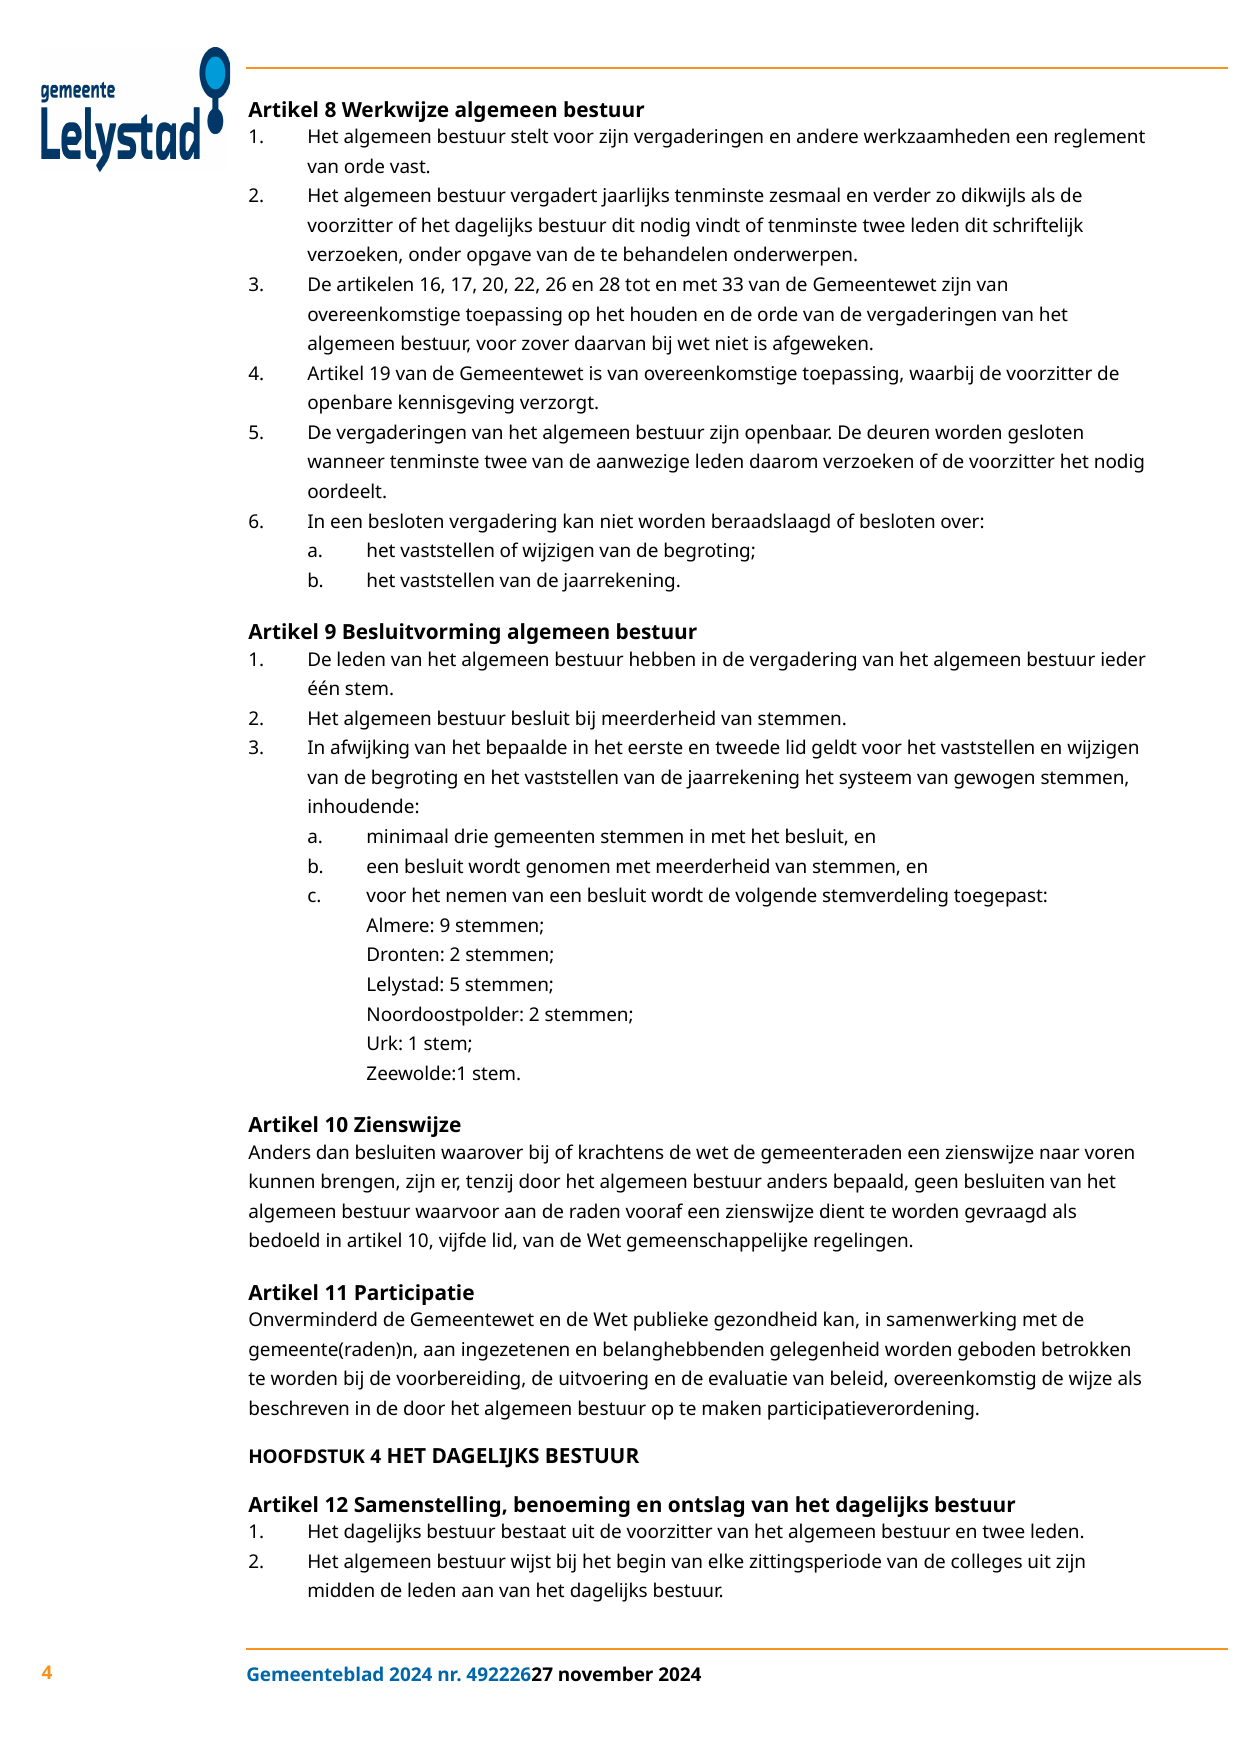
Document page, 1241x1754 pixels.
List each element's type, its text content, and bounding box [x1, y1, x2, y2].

list De artikelen 16, 17, 20, 22, 26 en 28 tot en met 33 van de Gemeentewet zijn van overeenkomstige toepassing op het houden en de orde van de vergaderingen van het algemeen bestuur, voor zover daarvan bij wet niet is afgeweken. [248, 271, 1152, 356]
list Het algemeen bestuur besluit bij meerderheid van stemmen. [248, 705, 1152, 731]
text Artikel 8 Werkwijze algemeen bestuur [248, 95, 1152, 123]
list Almere: 9 stemmen; [307, 912, 1152, 938]
list een besluit wordt genomen met meerderheid van stemmen, en [307, 853, 1152, 879]
text Artikel 10 Zienswijze [248, 1110, 1152, 1139]
text Artikel 12 Samenstelling, benoeming en ontslag van het dagelijks bestuur [248, 1490, 1152, 1518]
list het vaststellen of wijzigen van de begroting; [307, 537, 1152, 563]
list In afwijking van het bepaalde in het eerste en tweede lid geldt voor het vaststellen en wijzigen van de begroting en het vaststellen van de jaarrekening het systeem van gewogen stemmen, inhoudende: [248, 734, 1152, 819]
list voor het nemen van een besluit wordt de volgende stemverdeling toegepast: [307, 882, 1152, 908]
list Het algemeen bestuur wijst bij het begin van elke zittingsperiode van de colleges uit zijn midden de leden aan van het dagelijks bestuur. [248, 1548, 1152, 1603]
list In een besloten vergadering kan niet worden beraadslaagd of besloten over: [248, 508, 1152, 533]
list Het algemeen bestuur vergadert jaarlijks tenminste zesmaal en verder zo dikwijls als de voorzitter of het dagelijks bestuur dit nodig vindt of tenminste twee leden dit schriftelijk verzoeken, onder opgave van de te behandelen onderwerpen. [248, 182, 1152, 267]
list Het algemeen bestuur stelt voor zijn vergaderingen en andere werkzaamheden een reglement van orde vast. [248, 123, 1152, 178]
picture [41, 47, 231, 172]
text Artikel 9 Besluitvorming algemeen bestuur [248, 617, 1152, 646]
list De vergaderingen van het algemeen bestuur zijn openbaar. De deuren worden gesloten wanneer tenminste twee van de aanwezige leden daarom verzoeken of de voorzitter het nodig oordeelt. [248, 419, 1152, 504]
text Anders dan besluiten waarover bij of krachtens de wet de gemeenteraden een zienswijze naar voren kunnen brengen, zijn er, tenzij door het algemeen bestuur anders bepaald, geen besluiten van het algemeen bestuur waarvoor aan de raden vooraf een zienswijze dient te worden gevraagd als bedoeld in artikel 10, vijfde lid, van de Wet gemeenschappelijke regelingen. [248, 1139, 1152, 1253]
list Lelystad: 5 stemmen; [307, 971, 1152, 997]
text Artikel 11 Participatie [248, 1278, 1152, 1306]
list Zeewolde:1 stem. [307, 1060, 1152, 1086]
list Artikel 19 van de Gemeentewet is van overeenkomstige toepassing, waarbij de voorzitter de openbare kennisgeving verzorgt. [248, 360, 1152, 415]
text Onverminderd de Gemeentewet en de Wet publieke gezondheid kan, in samenwerking met de gemeente(raden)n, aan ingezetenen en belanghebbenden gelegenheid worden geboden betrokken te worden bij de voorbereiding, de uitvoering en de evaluatie van beleid, overeenkomstig de wijze als beschreven in de door het algemeen bestuur op te maken participatieverordening. [248, 1306, 1152, 1421]
list Urk: 1 stem; [307, 1030, 1152, 1056]
list Noordoostpolder: 2 stemmen; [307, 1001, 1152, 1027]
list Het dagelijks bestuur bestaat uit de voorzitter van het algemeen bestuur en twee leden. [248, 1518, 1152, 1544]
list minimaal drie gemeenten stemmen in met het besluit, en [307, 823, 1152, 849]
text HOOFDSTUK 4 HET DAGELIJKS BESTUUR [248, 1441, 1152, 1469]
list het vaststellen van de jaarrekening. [307, 567, 1152, 593]
list Dronten: 2 stemmen; [307, 942, 1152, 967]
list De leden van het algemeen bestuur hebben in de vergadering van het algemeen bestuur ieder één stem. [248, 646, 1152, 701]
